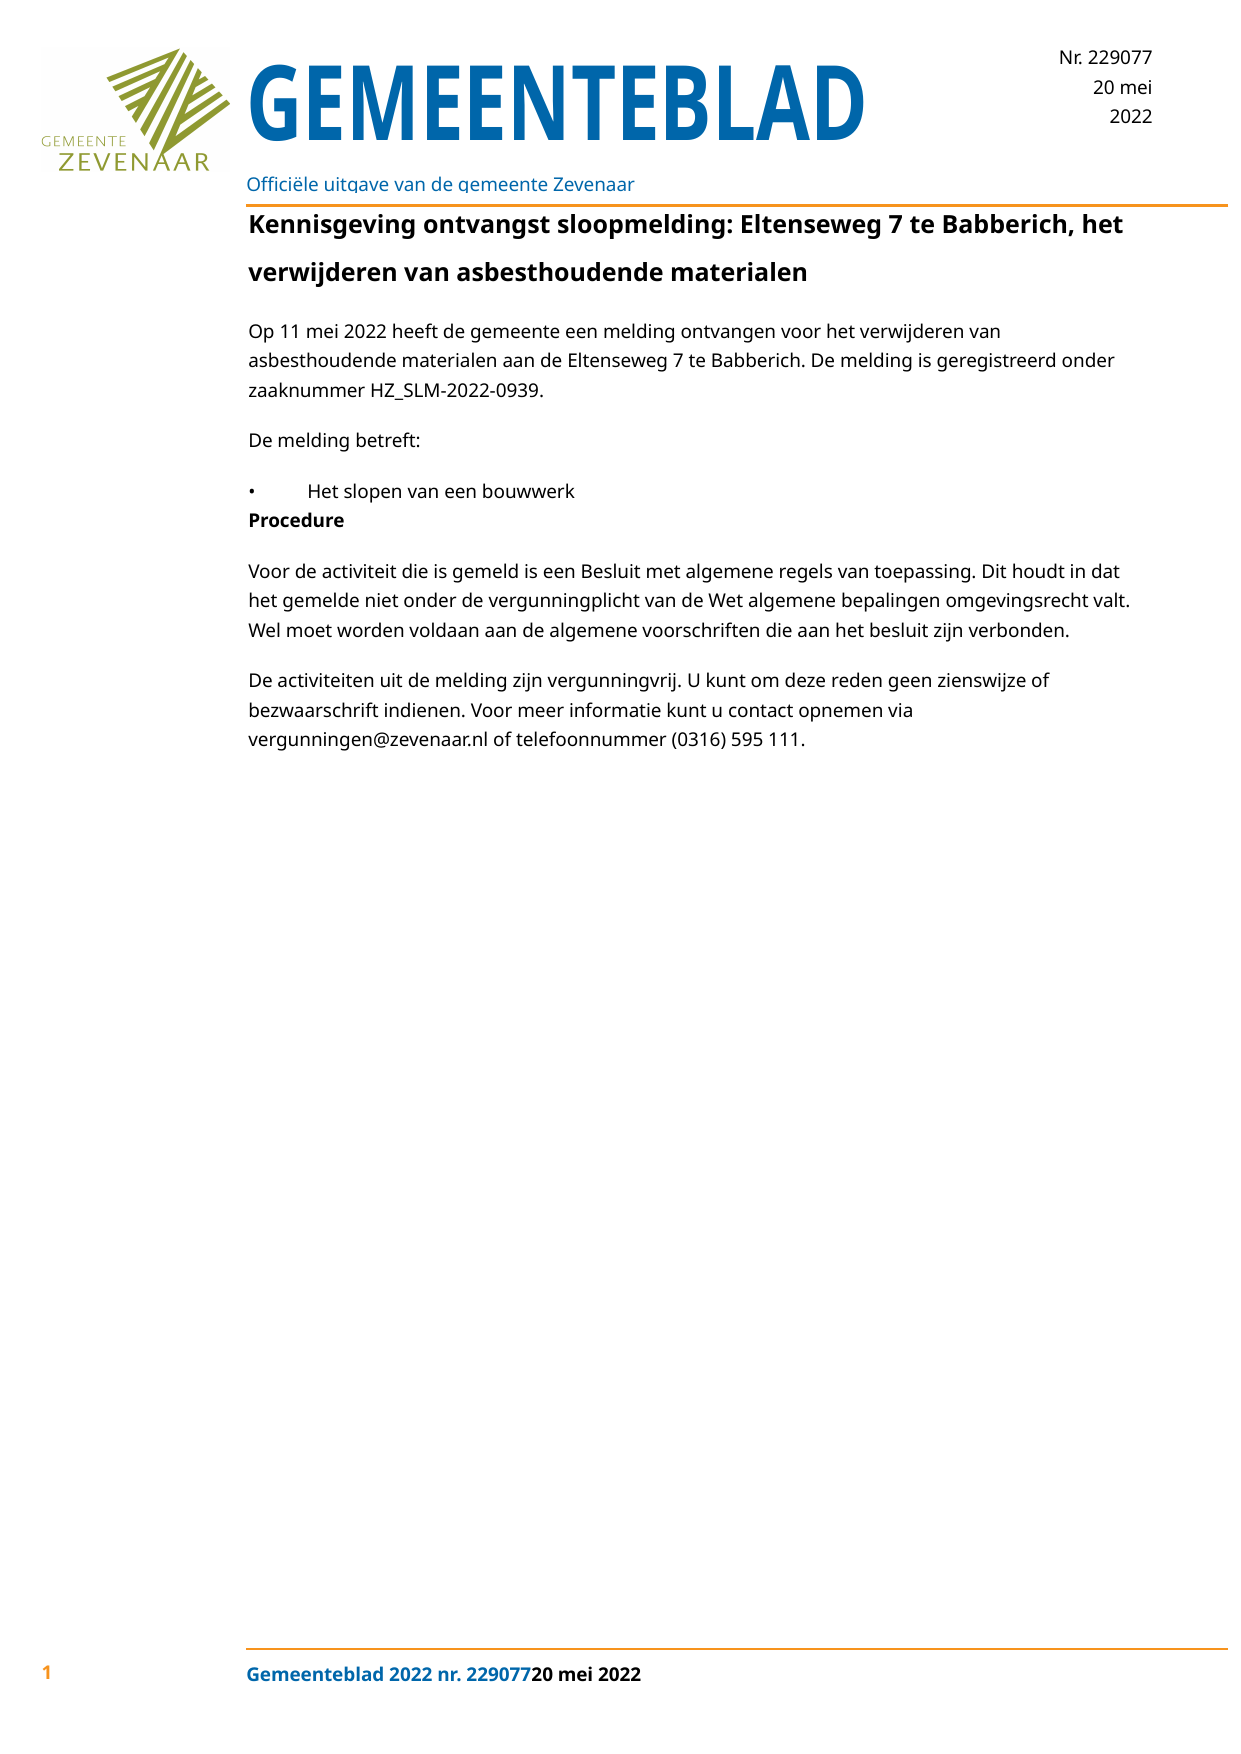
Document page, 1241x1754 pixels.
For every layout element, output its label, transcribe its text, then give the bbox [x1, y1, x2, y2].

text De activiteiten uit de melding zijn vergunningvrij. U kunt om deze reden geen zienswijze of bezwaarschrift indienen. Voor meer informatie kunt u contact opnemen via vergunningen@zevenaar.nl of telefoonnummer (0316) 595 111. [248, 667, 1152, 752]
text Op 11 mei 2022 heeft de gemeente een melding ontvangen voor het verwijderen van asbesthoudende materialen aan de Eltenseweg 7 te Babberich. De melding is geregistreerd onder zaaknummer HZ_SLM-2022-0939. [248, 318, 1152, 403]
text Procedure [248, 507, 1152, 533]
picture [41, 47, 231, 172]
text Voor de activiteit die is gemeld is een Besluit met algemene regels van toepassing. Dit houdt in dat het gemelde niet onder de vergunningplicht van de Wet algemene bepalingen omgevingsrecht valt. Wel moet worden voldaan aan de algemene voorschriften die aan het besluit zijn verbonden. [248, 558, 1152, 643]
text Kennisgeving ontvangst sloopmelding: Eltenseweg 7 te Babberich, het verwijderen van asbesthoudende materialen [248, 207, 1152, 288]
text De melding betreft: [248, 427, 1152, 453]
list Het slopen van een bouwwerk [248, 478, 1152, 504]
